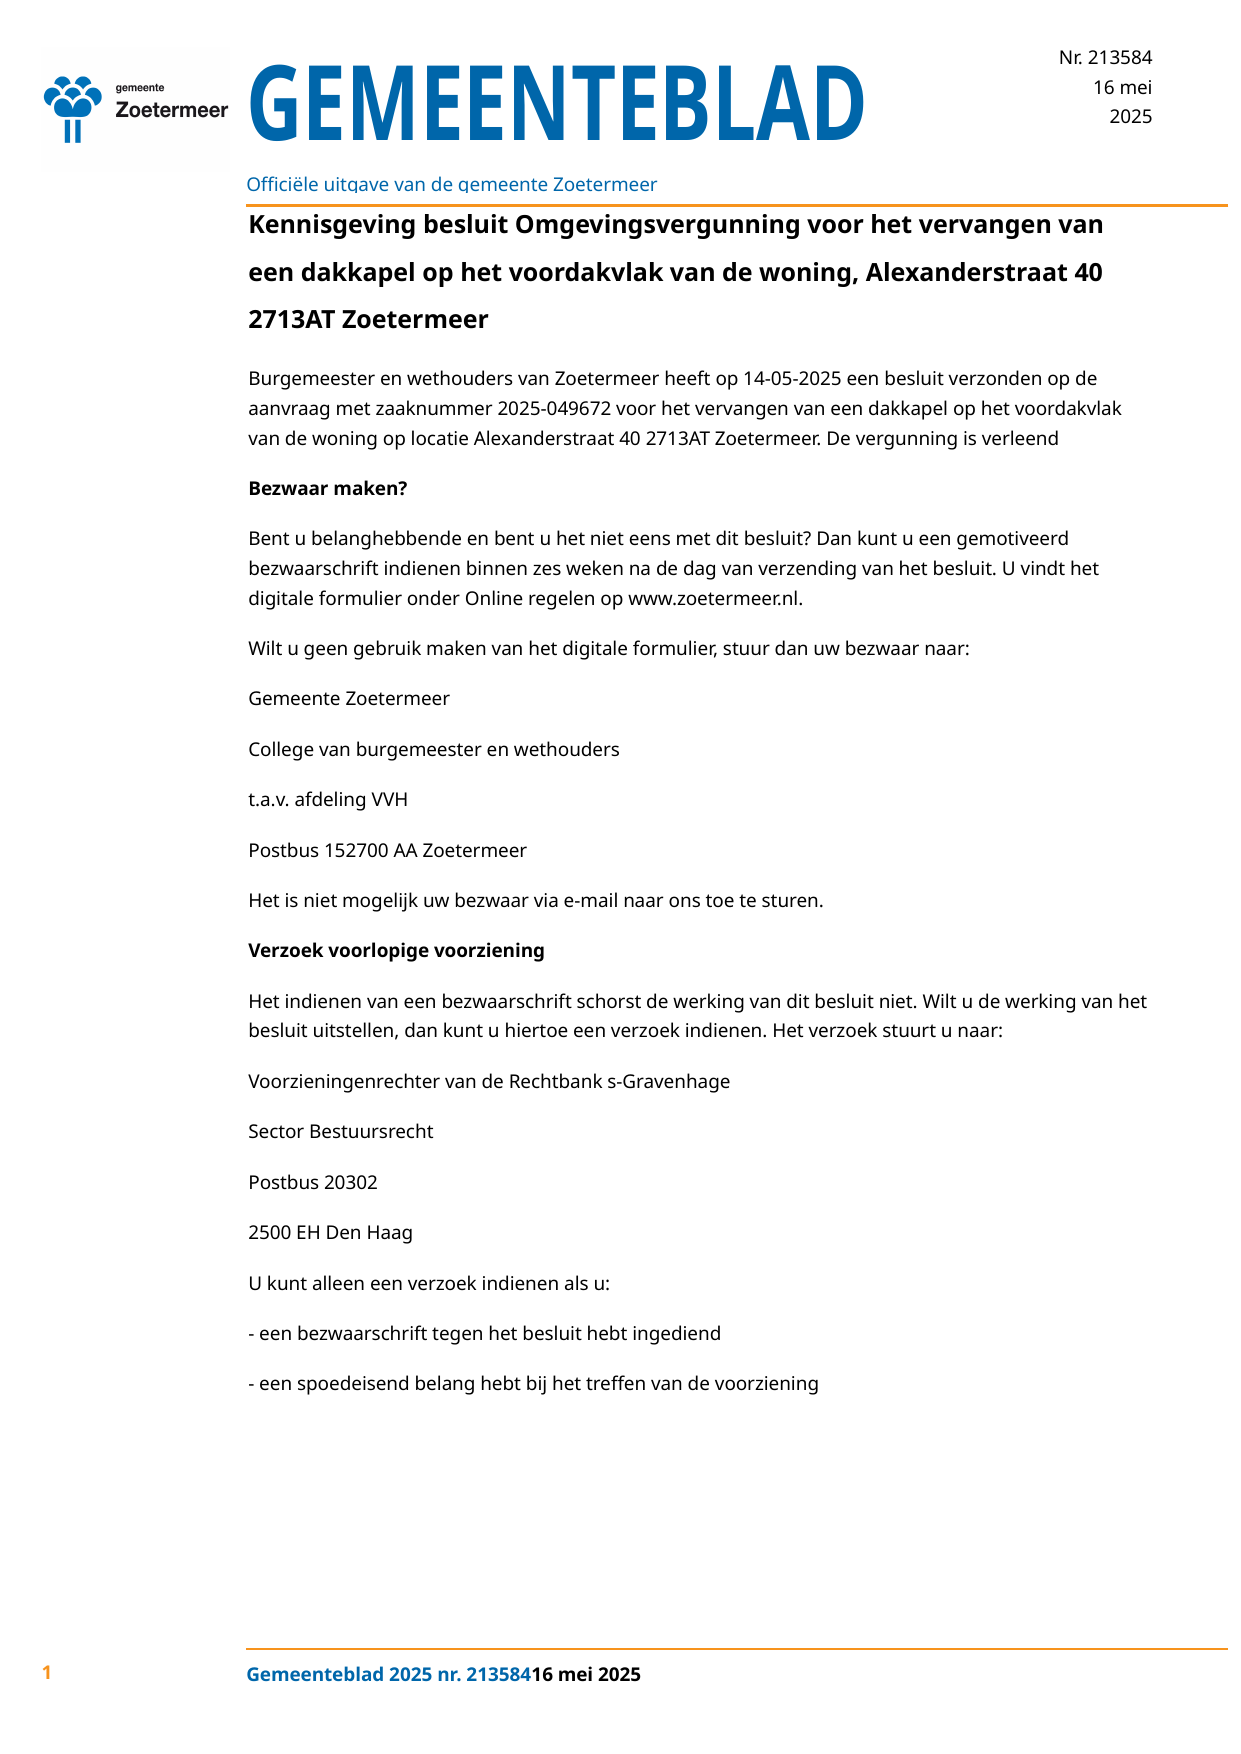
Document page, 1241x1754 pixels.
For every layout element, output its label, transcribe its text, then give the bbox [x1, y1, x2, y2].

text Voorzieningenrechter van de Rechtbank s-Gravenhage [248, 1068, 1152, 1094]
text Gemeente Zoetermeer [248, 686, 1152, 711]
text Sector Bestuursrecht [248, 1118, 1152, 1144]
text College van burgemeester en wethouders [248, 736, 1152, 762]
text - een bezwaarschrift tegen het besluit hebt ingediend [248, 1320, 1152, 1346]
text - een spoedeisend belang hebt bij het treffen van de voorziening [248, 1371, 1152, 1396]
text Verzoek voorlopige voorziening [248, 938, 1152, 963]
text Postbus 20302 [248, 1169, 1152, 1194]
text Het is niet mogelijk uw bezwaar via e-mail naar ons toe te sturen. [248, 887, 1152, 913]
text Het indienen van een bezwaarschrift schorst de werking van dit besluit niet. Wilt u de werking van het besluit uitstellen, dan kunt u hiertoe een verzoek indienen. Het verzoek stuurt u naar: [248, 988, 1152, 1043]
text Kennisgeving besluit Omgevingsvergunning voor het vervangen van een dakkapel op het voordakvlak van de woning, Alexanderstraat 40 2713AT Zoetermeer [248, 207, 1152, 336]
text Wilt u geen gebruik maken van het digitale formulier, stuur dan uw bezwaar naar: [248, 635, 1152, 661]
text t.a.v. afdeling VVH [248, 786, 1152, 812]
text Postbus 152700 AA Zoetermeer [248, 837, 1152, 862]
text 2500 EH Den Haag [248, 1219, 1152, 1245]
text Bezwaar maken? [248, 475, 1152, 501]
text Burgemeester en wethouders van Zoetermeer heeft op 14-05-2025 een besluit verzonden op de aanvraag met zaaknummer 2025-049672 voor het vervangen van een dakkapel op het voordakvlak van de woning op locatie Alexanderstraat 40 2713AT Zoetermeer. De vergunning is verleend [248, 366, 1152, 450]
picture [41, 47, 231, 172]
text Bent u belanghebbende en bent u het niet eens met dit besluit? Dan kunt u een gemotiveerd bezwaarschrift indienen binnen zes weken na de dag van verzending van het besluit. U vindt het digitale formulier onder Online regelen op www.zoetermeer.nl. [248, 526, 1152, 610]
text U kunt alleen een verzoek indienen als u: [248, 1270, 1152, 1295]
